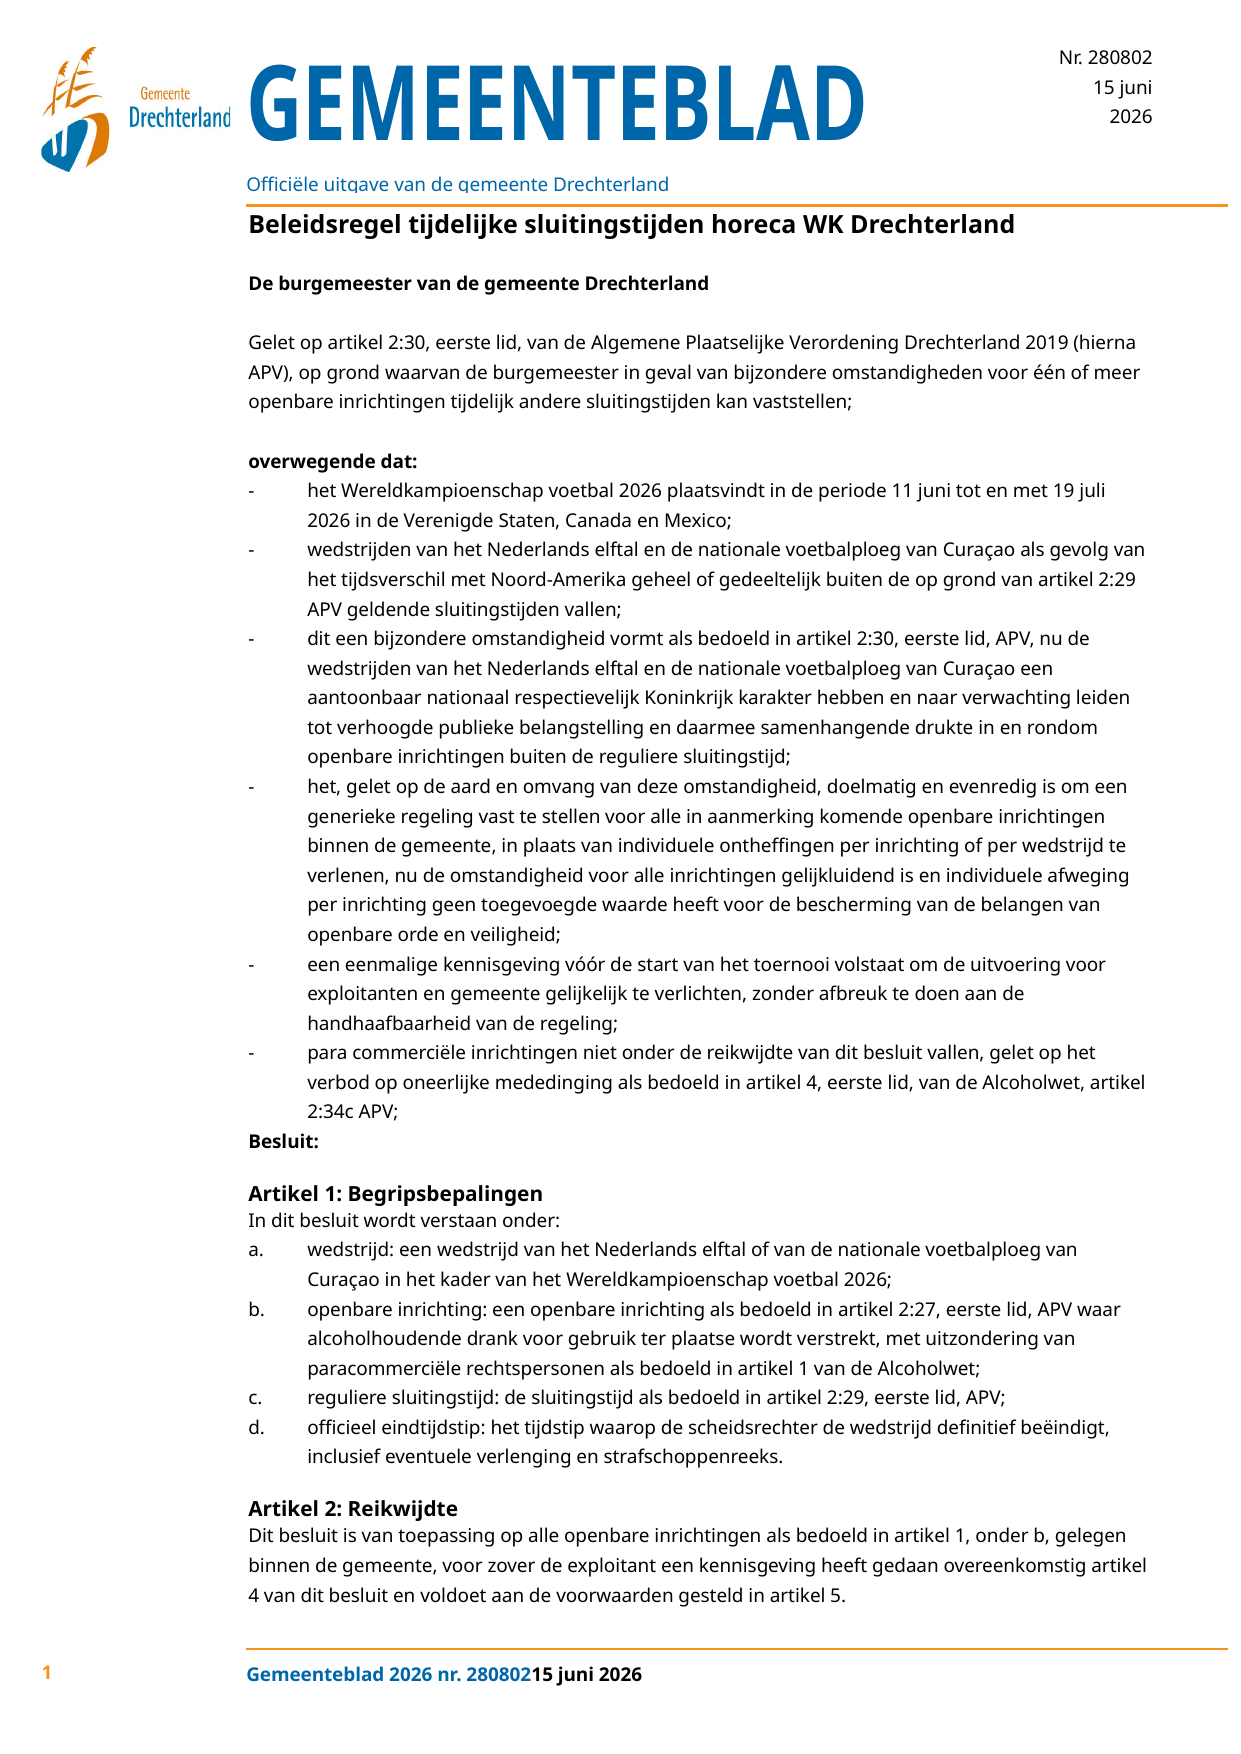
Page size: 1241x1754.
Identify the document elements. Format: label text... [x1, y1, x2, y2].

picture [41, 158, 64, 172]
list para commerciële inrichtingen niet onder de reikwijdte van dit besluit vallen, gelet op het verbod op oneerlijke mededinging als bedoeld in artikel 4, eerste lid, van de Alcoholwet, artikel 2:34c APV; [248, 1039, 1152, 1124]
text overwegende dat: [248, 448, 1152, 473]
list een eenmalige kennisgeving vóór de start van het toernooi volstaat om de uitvoering voor exploitanten en gemeente gelijkelijk te verlichten, zonder afbreuk te doen aan de handhaafbaarheid van de regeling; [248, 951, 1152, 1036]
text De burgemeester van de gemeente Drechterland [248, 270, 1152, 296]
list reguliere sluitingstijd: de sluitingstijd als bedoeld in artikel 2:29, eerste lid, APV; [248, 1384, 1152, 1410]
list het, gelet op de aard en omvang van deze omstandigheid, doelmatig en evenredig is om een generieke regeling vast te stellen voor alle in aanmerking komende openbare inrichtingen binnen de gemeente, in plaats van individuele ontheffingen per inrichting of per wedstrijd te verlenen, nu de omstandigheid voor alle inrichtingen gelijkluidend is en individuele afweging per inrichting geen toegevoegde waarde heeft voor de bescherming van de belangen van openbare orde en veiligheid; [248, 773, 1152, 947]
list wedstrijd: een wedstrijd van het Nederlands elftal of van de nationale voetbalploeg van Curaçao in het kader van het Wereldkampioenschap voetbal 2026; [248, 1237, 1152, 1292]
text Artikel 2: Reikwijdte [248, 1494, 1152, 1523]
text Gelet op artikel 2:30, eerste lid, van de Algemene Plaatselijke Verordening Drechterland 2019 (hierna APV), op grond waarvan de burgemeester in geval van bijzondere omstandigheden voor één of meer openbare inrichtingen tijdelijk andere sluitingstijden kan vaststellen; [248, 329, 1152, 414]
list officieel eindtijdstip: het tijdstip waarop de scheidsrechter de wedstrijd definitief beëindigt, inclusief eventuele verlenging en strafschoppenreeks. [248, 1414, 1152, 1469]
text Artikel 1: Begripsbepalingen [248, 1179, 1152, 1207]
picture [226, 115, 231, 124]
list openbare inrichting: een openbare inrichting als bedoeld in artikel 2:27, eerste lid, APV waar alcoholhoudende drank voor gebruik ter plaatse wordt verstrekt, met uitzondering van paracommerciële rechtspersonen als bedoeld in artikel 1 van de Alcoholwet; [248, 1296, 1152, 1381]
text Beleidsregel tijdelijke sluitingstijden horeca WK Drechterland [248, 207, 1152, 241]
text Besluit: [248, 1128, 1152, 1154]
list dit een bijzondere omstandigheid vormt als bedoeld in artikel 2:30, eerste lid, APV, nu de wedstrijden van het Nederlands elftal en de nationale voetbalploeg van Curaçao een aantoonbaar nationaal respectievelijk Koninkrijk karakter hebben en naar verwachting leiden tot verhoogde publieke belangstelling en daarmee samenhangende drukte in en rondom openbare inrichtingen buiten de reguliere sluitingstijd; [248, 625, 1152, 769]
text In dit besluit wordt verstaan onder: [248, 1207, 1152, 1233]
list het Wereldkampioenschap voetbal 2026 plaatsvindt in de periode 11 juni tot en met 19 juli 2026 in de Verenigde Staten, Canada en Mexico; [248, 477, 1152, 533]
list wedstrijden van het Nederlands elftal en de nationale voetbalploeg van Curaçao als gevolg van het tijdsverschil met Noord-Amerika geheel of gedeeltelijk buiten de op grond van artikel 2:29 APV geldende sluitingstijden vallen; [248, 537, 1152, 621]
text Dit besluit is van toepassing op alle openbare inrichtingen als bedoeld in artikel 1, onder b, gelegen binnen de gemeente, voor zover de exploitant een kennisgeving heeft gedaan overeenkomstig artikel 4 van dit besluit en voldoet aan de voorwaarden gesteld in artikel 5. [248, 1523, 1152, 1607]
picture [41, 47, 231, 172]
